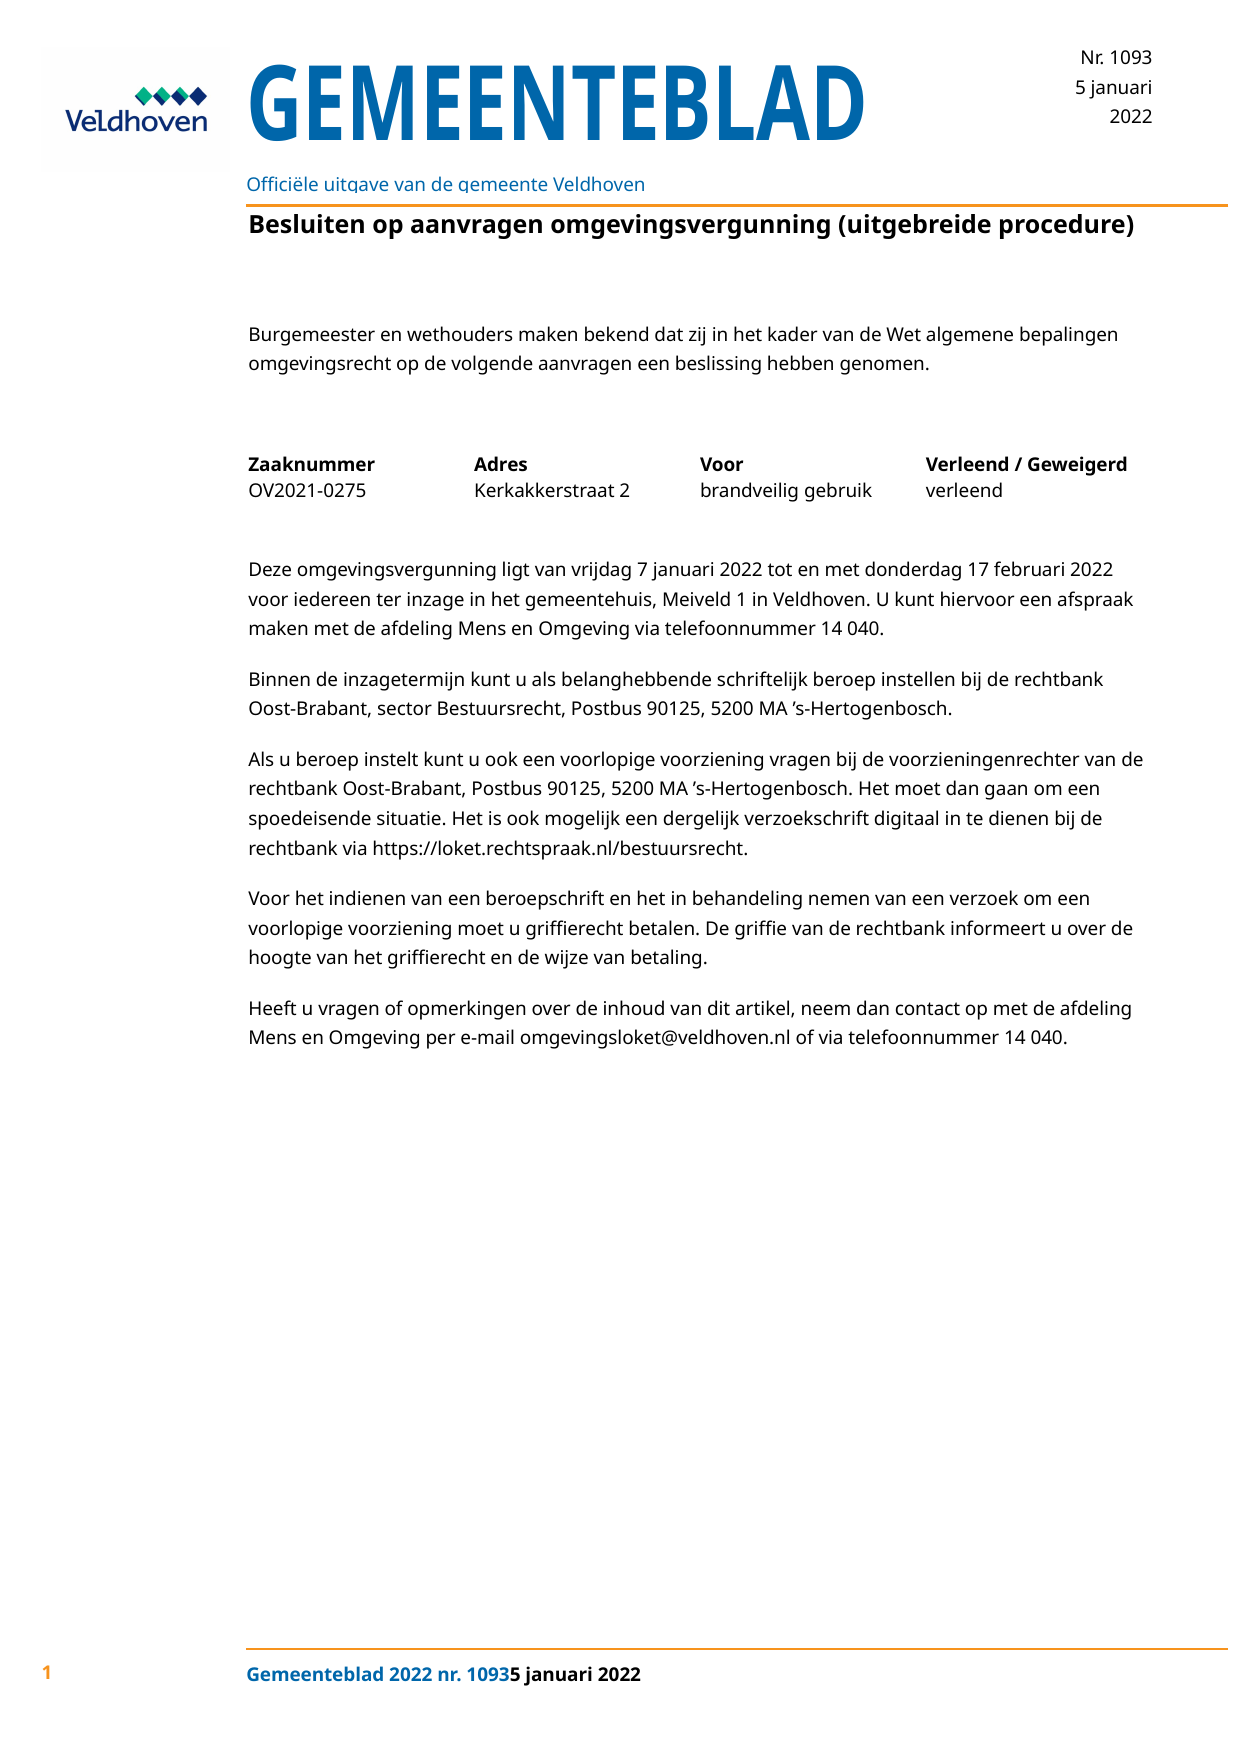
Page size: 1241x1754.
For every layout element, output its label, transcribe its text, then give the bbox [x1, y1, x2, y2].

table_header Verleend / Geweigerd [926, 451, 1152, 477]
table_header Adres [474, 451, 700, 477]
text Besluiten op aanvragen omgevingsvergunning (uitgebreide procedure) [248, 207, 1152, 241]
text Voor het indienen van een beroepschrift en het in behandeling nemen van een verzoek om een voorlopige voorziening moet u griffierecht betalen. De griffie van de rechtbank informeert u over de hoogte van het griffierecht en de wijze van betaling. [248, 885, 1152, 970]
table_cell Kerkakkerstraat 2 [474, 477, 700, 503]
text Als u beroep instelt kunt u ook een voorlopige voorziening vragen bij de voorzieningenrechter van de rechtbank Oost-Brabant, Postbus 90125, 5200 MA ’s-Hertogenbosch. Het moet dan gaan om een spoedeisende situatie. Het is ook mogelijk een dergelijk verzoekschrift digitaal in te dienen bij de rechtbank via https://loket.rechtspraak.nl/bestuursrecht. [248, 746, 1152, 860]
table_cell verleend [926, 477, 1152, 503]
text Heeft u vragen of opmerkingen over de inhoud van dit artikel, neem dan contact op met de afdeling Mens en Omgeving per e-mail omgevingsloket@veldhoven.nl of via telefoonnummer 14 040. [248, 995, 1152, 1050]
text Burgemeester en wethouders maken bekend dat zij in het kader van de Wet algemene bepalingen omgevingsrecht op de volgende aanvragen een beslissing hebben genomen. [248, 321, 1152, 376]
picture [41, 47, 231, 172]
table_cell brandveilig gebruik [700, 477, 926, 503]
table_header Voor [700, 451, 926, 477]
table_header Zaaknummer [248, 451, 474, 477]
text Deze omgevingsvergunning ligt van vrijdag 7 januari 2022 tot en met donderdag 17 februari 2022 voor iedereen ter inzage in het gemeentehuis, Meiveld 1 in Veldhoven. U kunt hiervoor een afspraak maken met de afdeling Mens en Omgeving via telefoonnummer 14 040. [248, 556, 1152, 641]
text Binnen de inzagetermijn kunt u als belanghebbende schriftelijk beroep instellen bij de rechtbank Oost-Brabant, sector Bestuursrecht, Postbus 90125, 5200 MA ’s-Hertogenbosch. [248, 666, 1152, 721]
table_cell OV2021-0275 [248, 477, 474, 503]
